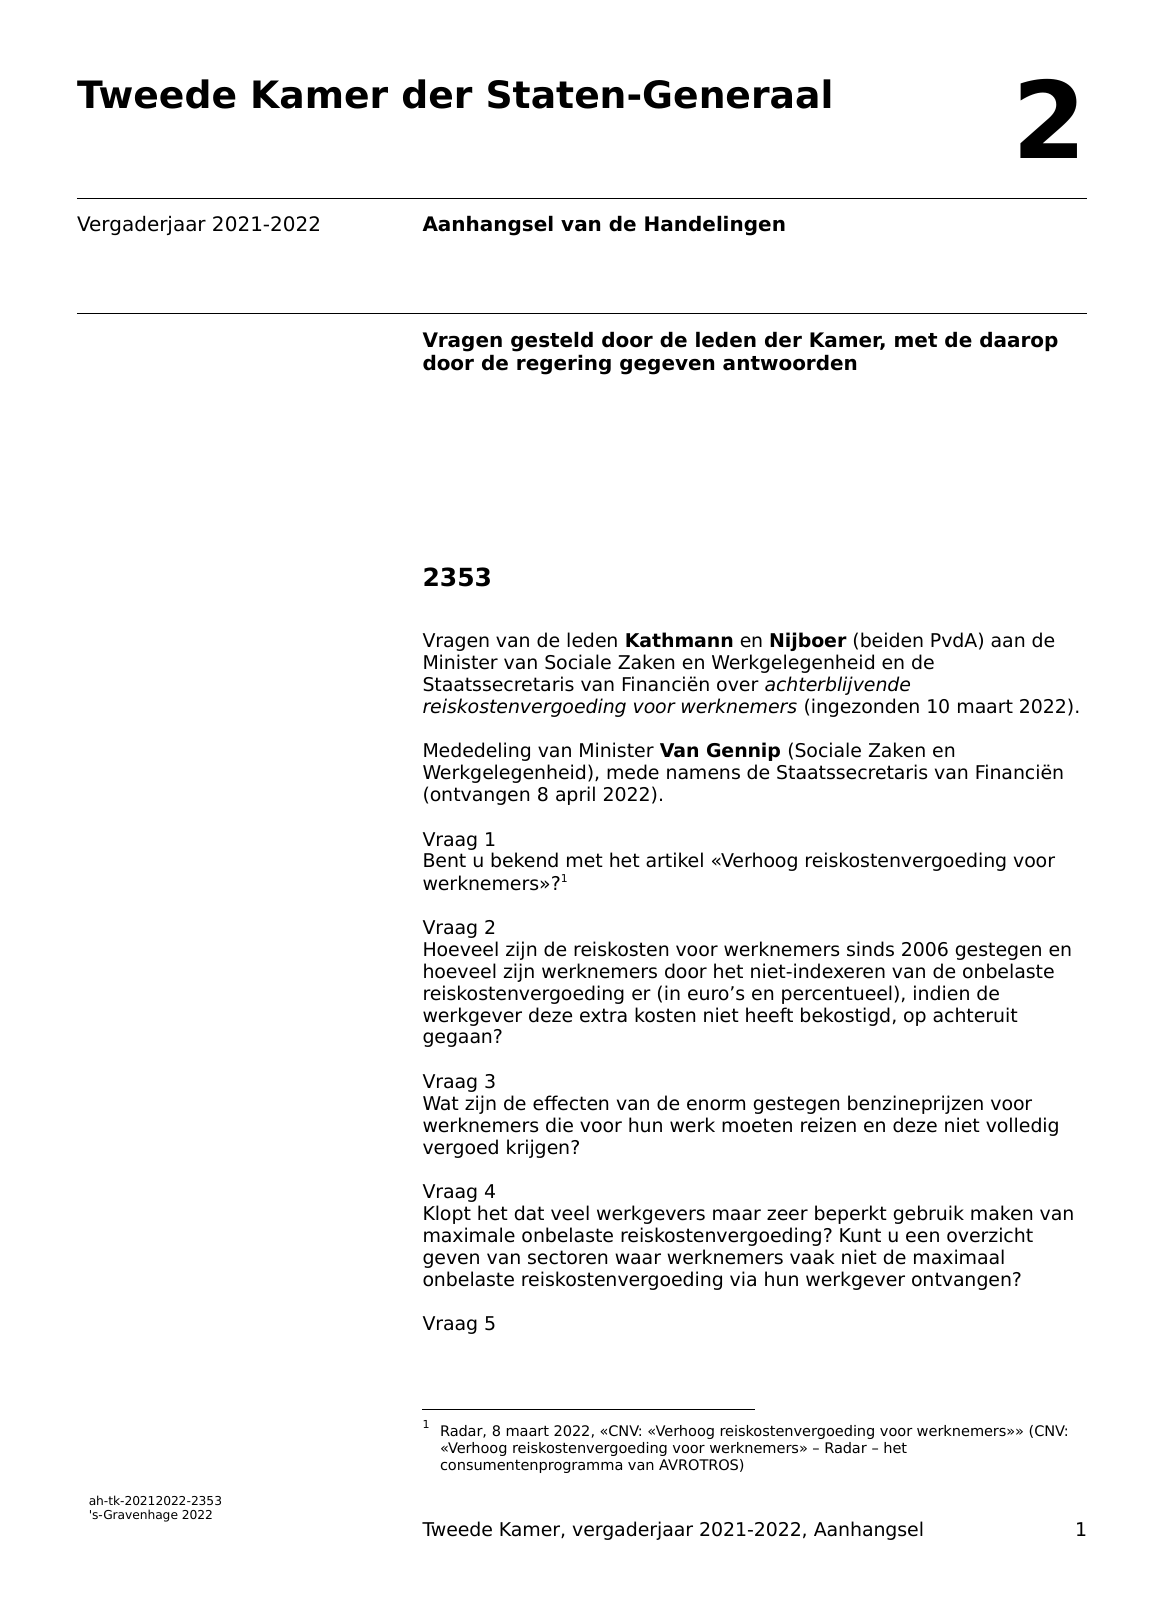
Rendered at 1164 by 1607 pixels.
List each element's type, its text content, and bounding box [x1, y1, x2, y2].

table_cell Aanhangsel van de Handelingen [422, 199, 1087, 313]
text Vraag 5 [422, 1313, 1087, 1335]
text Hoeveel zijn de reiskosten voor werknemers sinds 2006 gestegen en hoeveel zijn werknemers door het niet-indexeren van de onbelaste reiskostenvergoeding er (in euro’s en percentueel), indien de werkgever deze extra kosten niet heeft bekostigd, op achteruit gegaan? [422, 938, 1087, 1048]
table_cell Vragen gesteld door de leden der Kamer, met de daarop door de regering gegeven antwoorden [422, 314, 1087, 375]
text 's-Gravenhage 2022 [88, 1508, 323, 1522]
text Vraag 4 [422, 1181, 1087, 1203]
table_header Tweede Kamer der Staten-Generaal [77, 59, 886, 198]
text Vraag 1 [422, 828, 1087, 850]
text Klopt het dat veel werkgevers maar zeer beperkt gebruik maken van maximale onbelaste reiskostenvergoeding? Kunt u een overzicht geven van sectoren waar werknemers vaak niet de maximaal onbelaste reiskostenvergoeding via hun werkgever ontvangen? [422, 1203, 1087, 1291]
text Wat zijn de effecten van de enorm gestegen benzineprijzen voor werknemers die voor hun werk moeten reizen en deze niet volledig vergoed krijgen? [422, 1093, 1087, 1158]
text Bent u bekend met het artikel «Verhoog reiskostenvergoeding voor werknemers»? [422, 850, 1087, 894]
text Radar, 8 maart 2022, «CNV: «Verhoog reiskostenvergoeding voor werknemers»» (CNV: «Verhoog reiskostenvergoeding voor werknemers» – Radar – het consumentenprogramma van AVROTROS) [422, 1418, 1087, 1474]
text Mededeling van Minister Van Gennip (Sociale Zaken en Werkgelegenheid), mede namens de Staatssecretaris van Financiën (ontvangen 8 april 2022). [422, 740, 1087, 806]
table_header 2 [886, 59, 1087, 198]
text 2353 [422, 563, 1087, 592]
table_cell [77, 314, 422, 375]
text Vraag 3 [422, 1071, 1087, 1093]
text Vraag 2 [422, 917, 1087, 938]
text Vragen van de leden Kathmann en Nijboer (beiden PvdA) aan de Minister van Sociale Zaken en Werkgelegenheid en de Staatssecretaris van Financiën over achterblijvende reiskostenvergoeding voor werknemers (ingezonden 10 maart 2022). [422, 630, 1087, 718]
table_cell Vergaderjaar 2021-2022 [77, 199, 422, 313]
text ah-tk-20212022-2353 [88, 1494, 323, 1508]
